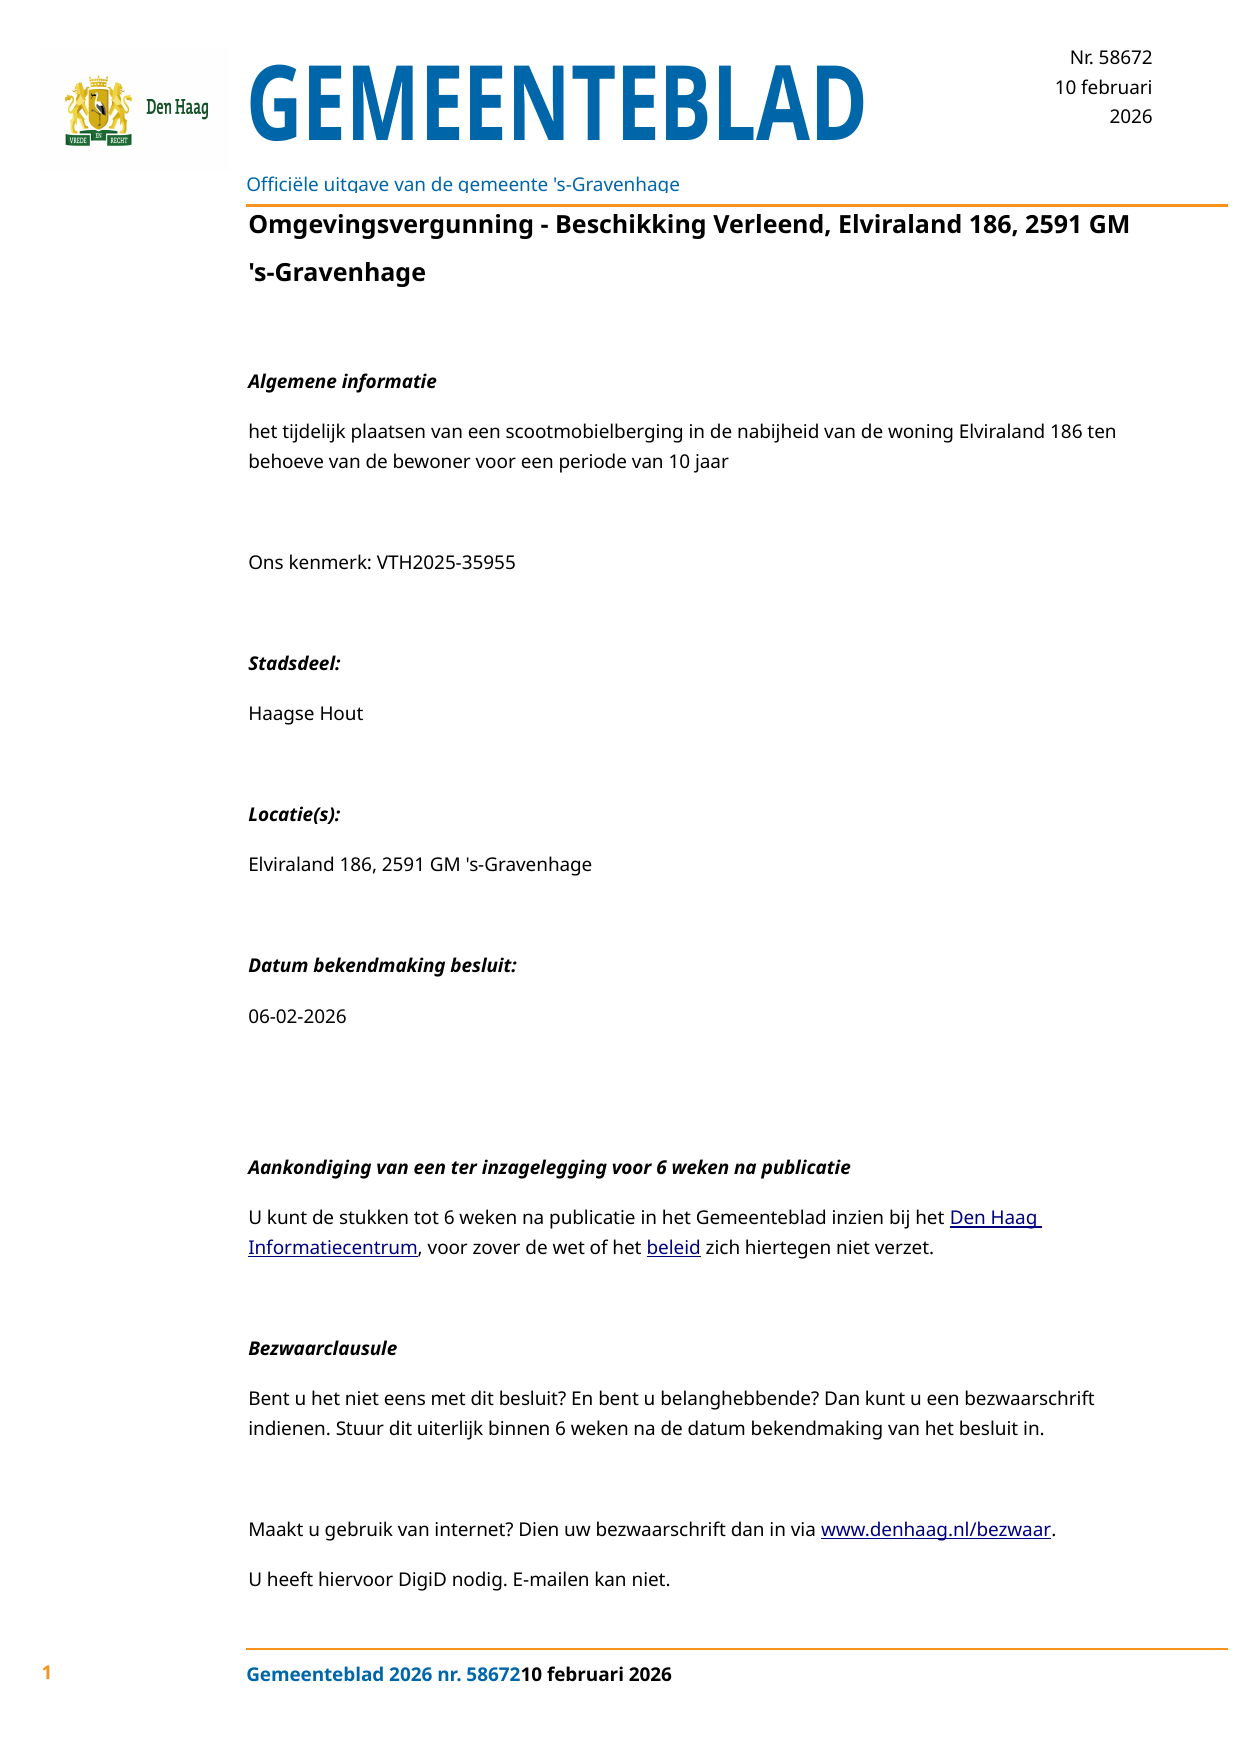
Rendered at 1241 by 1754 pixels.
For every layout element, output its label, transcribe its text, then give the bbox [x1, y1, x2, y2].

text Locatie(s): [248, 801, 1152, 827]
text U kunt de stukken tot 6 weken na publicatie in het Gemeenteblad inzien bij het Den Haag Informatiecentrum, voor zover de wet of het beleid zich hiertegen niet verzet. [248, 1204, 1152, 1260]
text het tijdelijk plaatsen van een scootmobielberging in de nabijheid van de woning Elviraland 186 ten behoeve van de bewoner voor een periode van 10 jaar [248, 419, 1152, 474]
picture [41, 47, 231, 172]
text Aankondiging van een ter inzagelegging voor 6 weken na publicatie [248, 1154, 1152, 1180]
text Ons kenmerk: VTH2025-35955 [248, 549, 1152, 575]
text 06-02-2026 [248, 1003, 1152, 1029]
text Maakt u gebruik van internet? Dien uw bezwaarschrift dan in via www.denhaag.nl/bezwaar. [248, 1516, 1152, 1542]
text Bezwaarclausule [248, 1335, 1152, 1361]
text Algemene informatie [248, 368, 1152, 394]
text Haagse Hout [248, 700, 1152, 726]
text Bent u het niet eens met dit besluit? En bent u belanghebbende? Dan kunt u een bezwaarschrift indienen. Stuur dit uiterlijk binnen 6 weken na de datum bekendmaking van het besluit in. [248, 1385, 1152, 1441]
text Stadsdeel: [248, 650, 1152, 676]
text U heeft hiervoor DigiD nodig. E-mailen kan niet. [248, 1566, 1152, 1592]
text Datum bekendmaking besluit: [248, 952, 1152, 978]
text Elviraland 186, 2591 GM 's-Gravenhage [248, 852, 1152, 877]
text Omgevingsvergunning - Beschikking Verleend, Elviraland 186, 2591 GM 's-Gravenhage [248, 207, 1152, 288]
